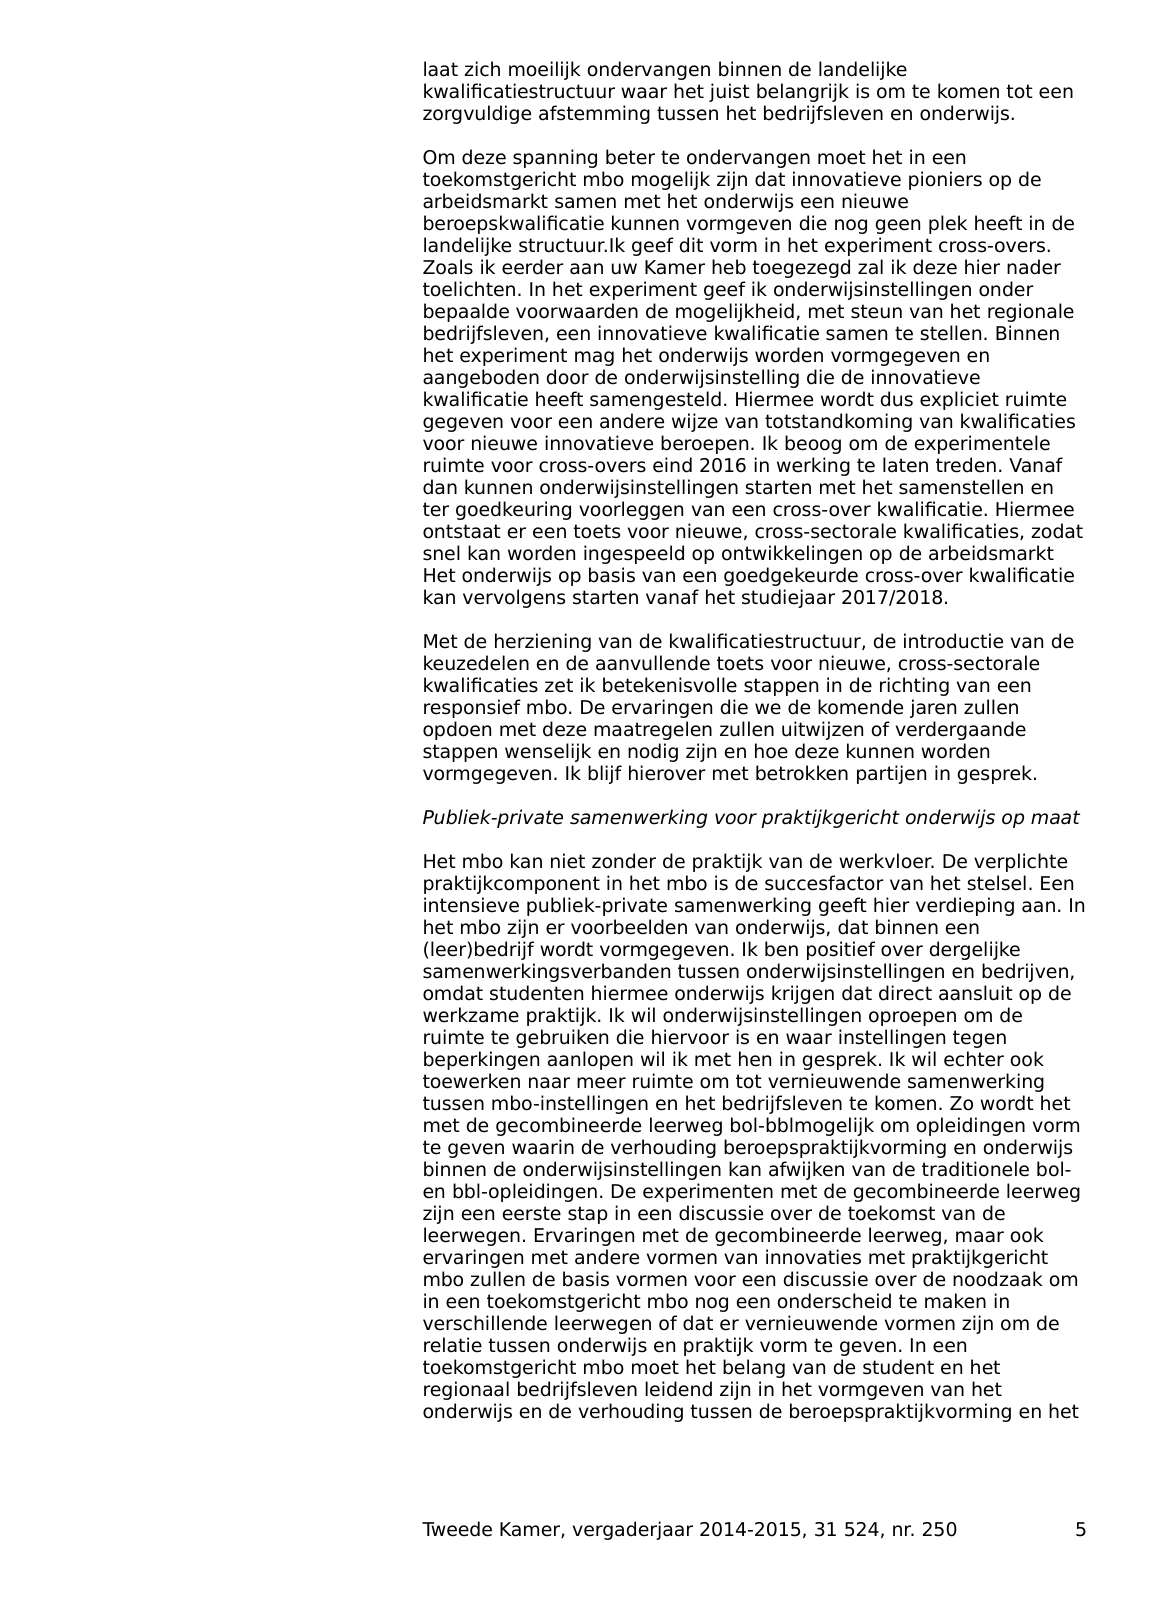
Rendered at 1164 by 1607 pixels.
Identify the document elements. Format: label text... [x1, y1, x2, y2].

text Met de herziening van de kwalificatiestructuur, de introductie van de keuzedelen en de aanvullende toets voor nieuwe, cross-sectorale kwalificaties zet ik betekenisvolle stappen in de richting van een responsief mbo. De ervaringen die we de komende jaren zullen opdoen met deze maatregelen zullen uitwijzen of verdergaande stappen wenselijk en nodig zijn en hoe deze kunnen worden vormgegeven. Ik blijf hierover met betrokken partijen in gesprek. [422, 631, 1087, 785]
text Om deze spanning beter te ondervangen moet het in een toekomstgericht mbo mogelijk zijn dat innovatieve pioniers op de arbeidsmarkt samen met het onderwijs een nieuwe beroepskwalificatie kunnen vormgeven die nog geen plek heeft in de landelijke structuur.Ik geef dit vorm in het experiment cross-overs. Zoals ik eerder aan uw Kamer heb toegezegd zal ik deze hier nader toelichten. In het experiment geef ik onderwijsinstellingen onder bepaalde voorwaarden de mogelijkheid, met steun van het regionale bedrijfsleven, een innovatieve kwalificatie samen te stellen. Binnen het experiment mag het onderwijs worden vormgegeven en aangeboden door de onderwijsinstelling die de innovatieve kwalificatie heeft samengesteld. Hiermee wordt dus expliciet ruimte gegeven voor een andere wijze van totstandkoming van kwalificaties voor nieuwe innovatieve beroepen. Ik beoog om de experimentele ruimte voor cross-overs eind 2016 in werking te laten treden. Vanaf dan kunnen onderwijsinstellingen starten met het samenstellen en ter goedkeuring voorleggen van een cross-over kwalificatie. Hiermee ontstaat er een toets voor nieuwe, cross-sectorale kwalificaties, zodat snel kan worden ingespeeld op ontwikkelingen op de arbeidsmarkt Het onderwijs op basis van een goedgekeurde cross-over kwalificatie kan vervolgens starten vanaf het studiejaar 2017/2018. [422, 147, 1087, 609]
subtitle Publiek-private samenwerking voor praktijkgericht onderwijs op maat [422, 807, 1087, 829]
text Het mbo kan niet zonder de praktijk van de werkvloer. De verplichte praktijkcomponent in het mbo is de succesfactor van het stelsel. Een intensieve publiek-private samenwerking geeft hier verdieping aan. In het mbo zijn er voorbeelden van onderwijs, dat binnen een (leer)bedrijf wordt vormgegeven. Ik ben positief over dergelijke samenwerkingsverbanden tussen onderwijsinstellingen en bedrijven, omdat studenten hiermee onderwijs krijgen dat direct aansluit op de werkzame praktijk. Ik wil onderwijsinstellingen oproepen om de ruimte te gebruiken die hiervoor is en waar instellingen tegen beperkingen aanlopen wil ik met hen in gesprek. Ik wil echter ook toewerken naar meer ruimte om tot vernieuwende samenwerking tussen mbo-instellingen en het bedrijfsleven te komen. Zo wordt het met de gecombineerde leerweg bol-bblmogelijk om opleidingen vorm te geven waarin de verhouding beroepspraktijkvorming en onderwijs binnen de onderwijsinstellingen kan afwijken van de traditionele bol- en bbl-opleidingen. De experimenten met de gecombineerde leerweg zijn een eerste stap in een discussie over de toekomst van de leerwegen. Ervaringen met de gecombineerde leerweg, maar ook ervaringen met andere vormen van innovaties met praktijkgericht mbo zullen de basis vormen voor een discussie over de noodzaak om in een toekomstgericht mbo nog een onderscheid te maken in verschillende leerwegen of dat er vernieuwende vormen zijn om de relatie tussen onderwijs en praktijk vorm te geven. In een toekomstgericht mbo moet het belang van de student en het regionaal bedrijfsleven leidend zijn in het vormgeven van het onderwijs en de verhouding tussen de beroepspraktijkvorming en het [422, 851, 1087, 1423]
text laat zich moeilijk ondervangen binnen de landelijke kwalificatiestructuur waar het juist belangrijk is om te komen tot een zorgvuldige afstemming tussen het bedrijfsleven en onderwijs. [422, 59, 1087, 125]
